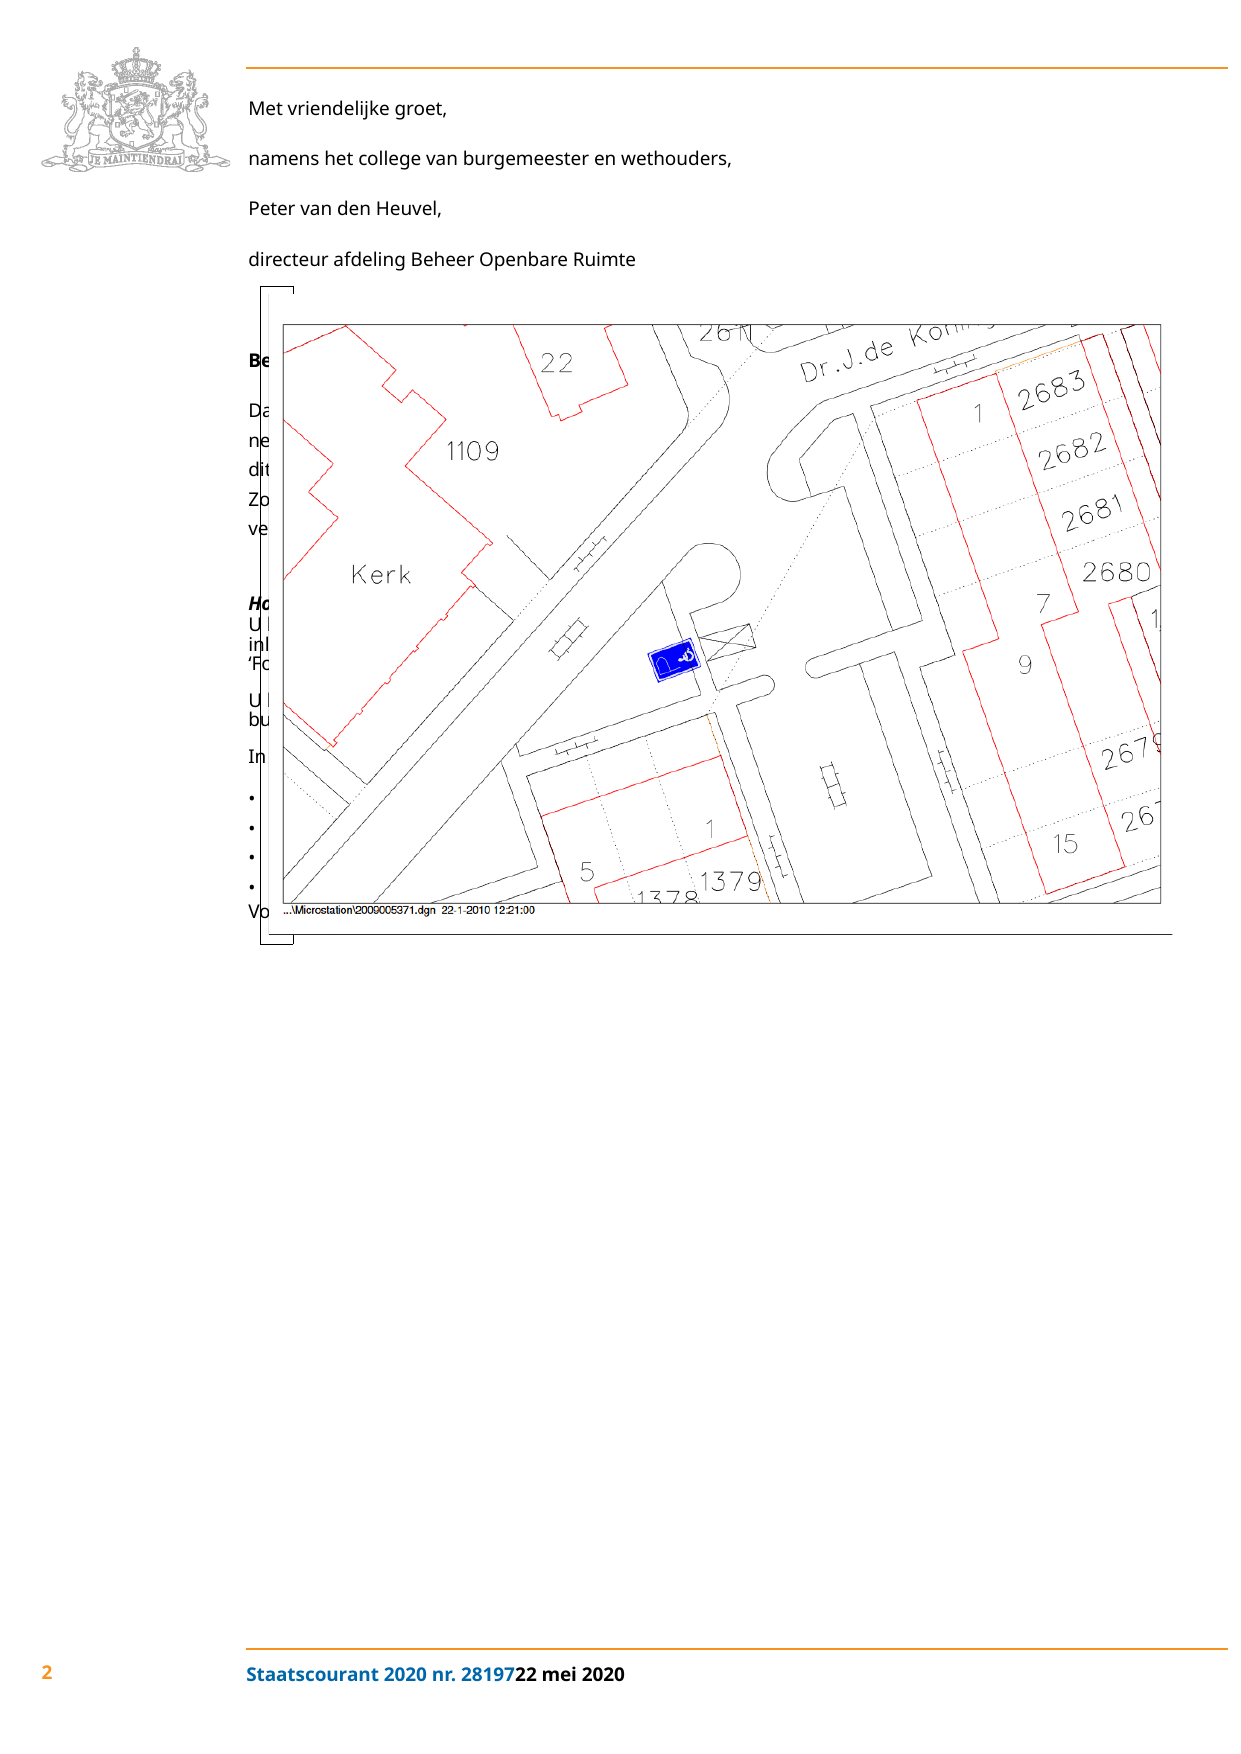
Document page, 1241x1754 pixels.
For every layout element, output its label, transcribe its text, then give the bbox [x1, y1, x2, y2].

text Met vriendelijke groet, [248, 95, 1152, 121]
text namens het college van burgemeester en wethouders, [248, 145, 1152, 171]
text directeur afdeling Beheer Openbare Ruimte [248, 246, 1152, 272]
text Peter van den Heuvel, [248, 196, 1152, 221]
picture [41, 47, 231, 172]
picture [268, 294, 1173, 935]
